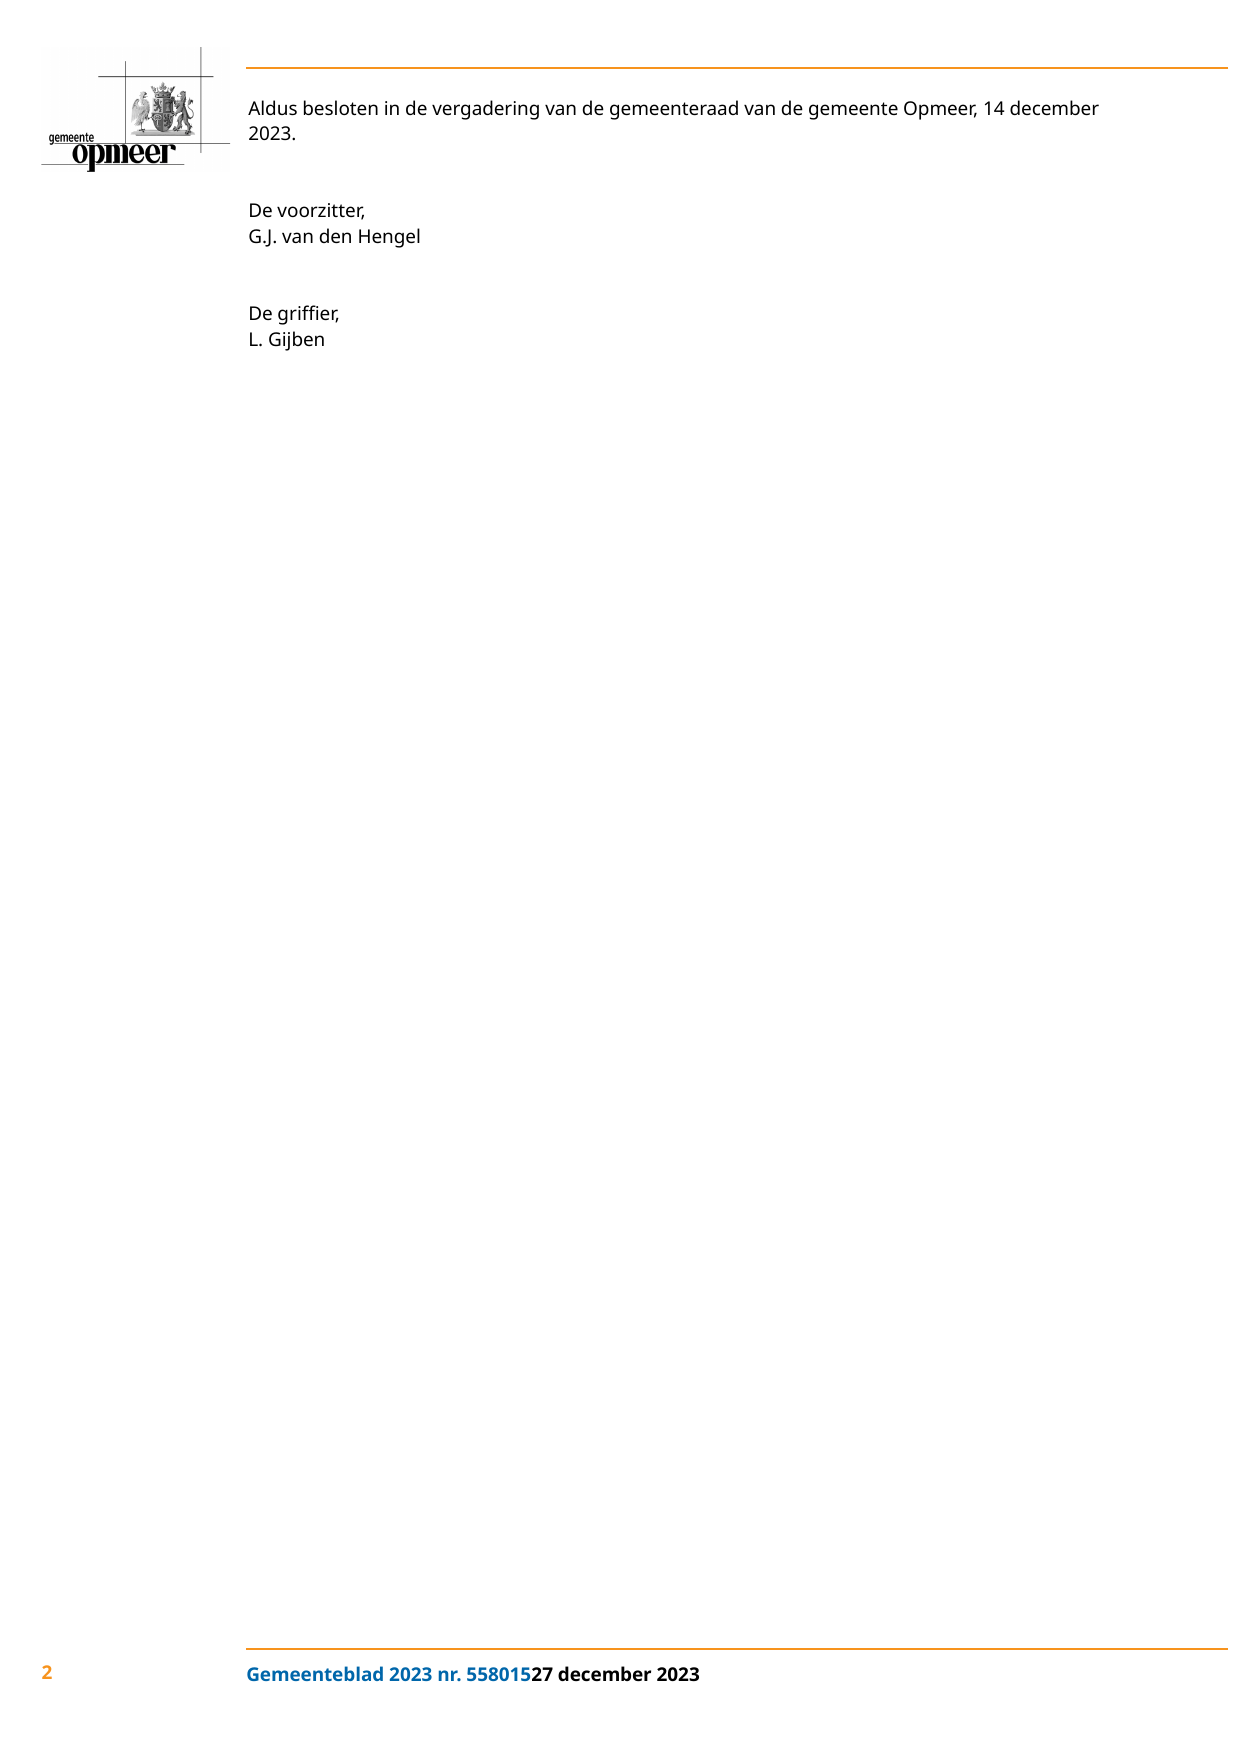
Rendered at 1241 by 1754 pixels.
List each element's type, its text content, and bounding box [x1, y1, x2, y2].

picture [41, 47, 231, 172]
text De griffier, [248, 301, 1152, 326]
text G.J. van den Hengel [248, 223, 1152, 249]
text De voorzitter, [248, 198, 1152, 223]
text Aldus besloten in de vergadering van de gemeenteraad van de gemeente Opmeer, 14 december 2023. [248, 95, 1152, 146]
text L. Gijben [248, 326, 1152, 352]
